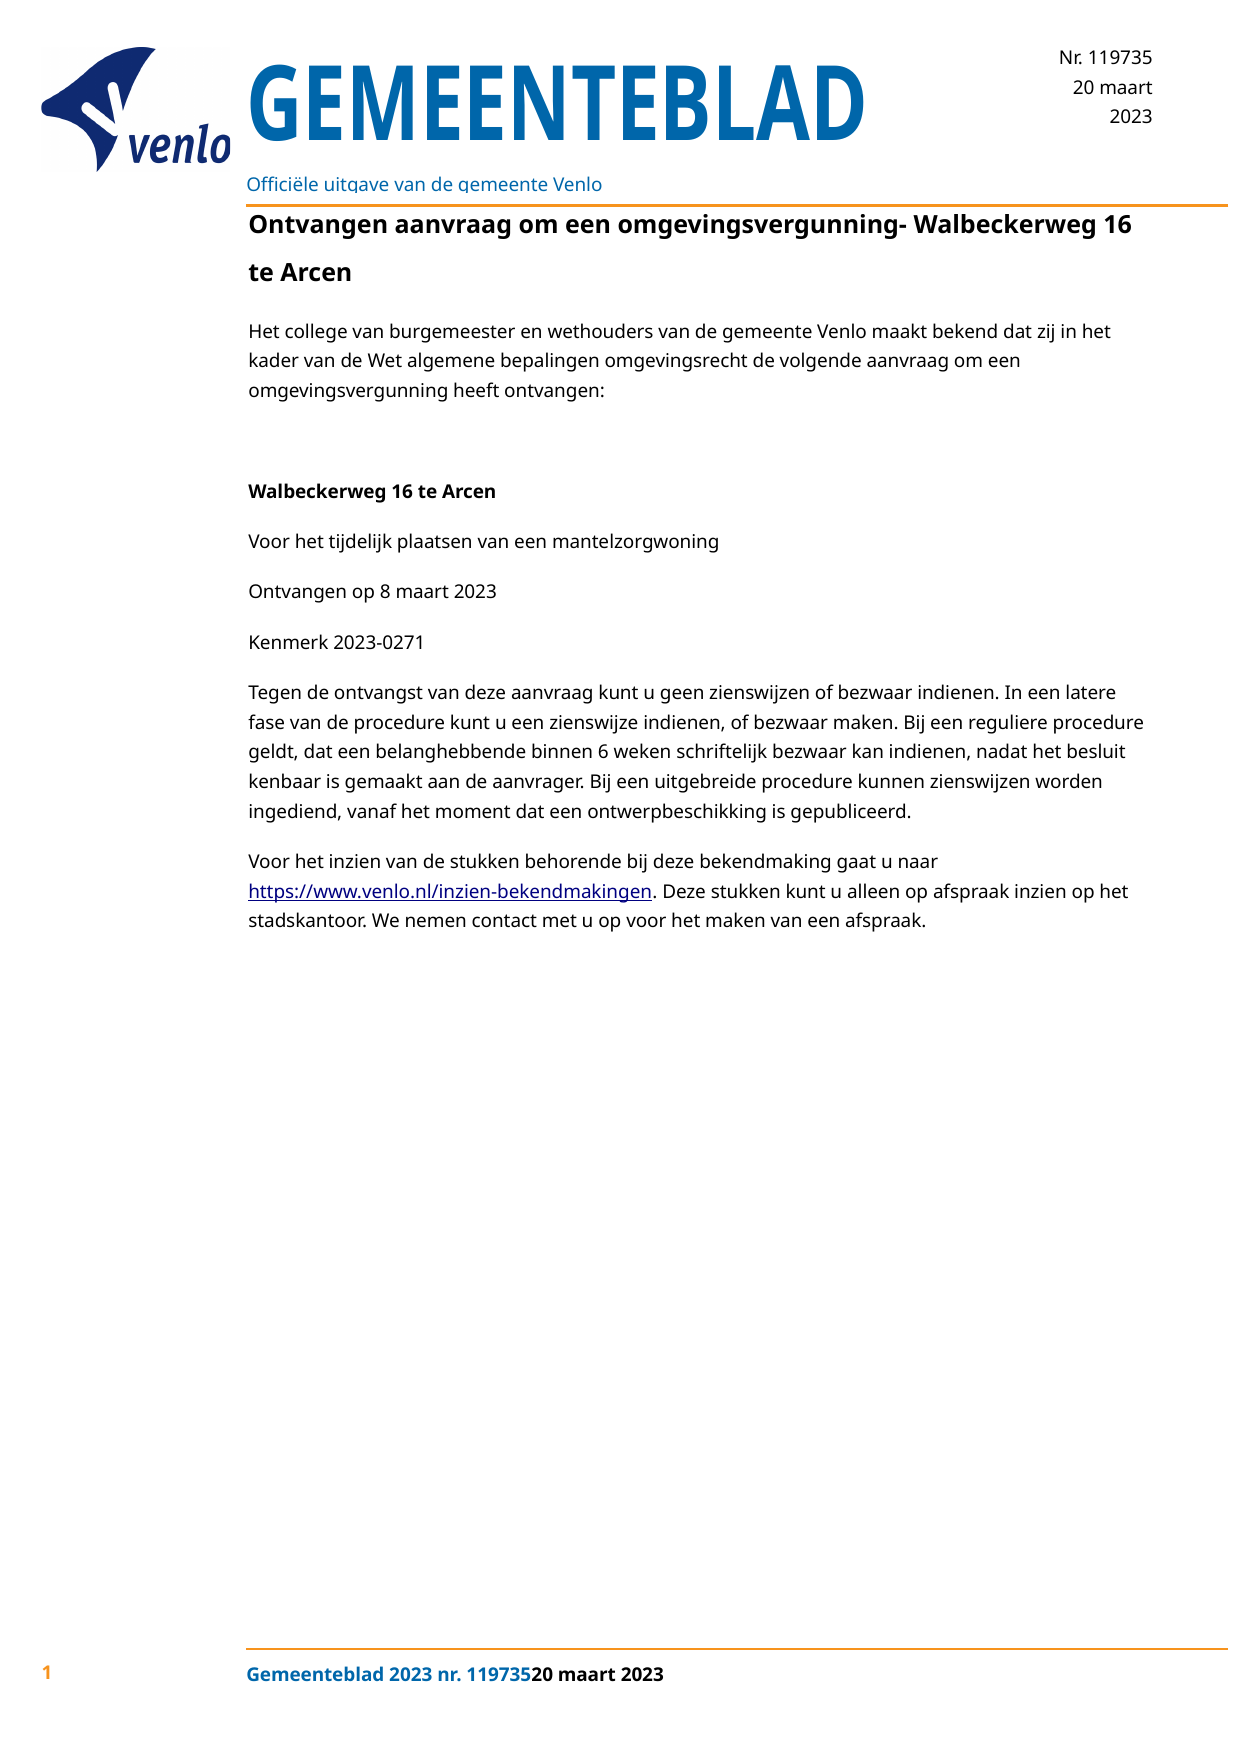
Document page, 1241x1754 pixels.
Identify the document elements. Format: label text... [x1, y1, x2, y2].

text Voor het tijdelijk plaatsen van een mantelzorgwoning [248, 528, 1152, 554]
text Walbeckerweg 16 te Arcen [248, 478, 1152, 504]
text Kenmerk 2023-0271 [248, 629, 1152, 655]
picture [41, 47, 231, 172]
text Het college van burgemeester en wethouders van de gemeente Venlo maakt bekend dat zij in het kader van de Wet algemene bepalingen omgevingsrecht de volgende aanvraag om een omgevingsvergunning heeft ontvangen: [248, 318, 1152, 403]
text Voor het inzien van de stukken behorende bij deze bekendmaking gaat u naar https://www.venlo.nl/inzien-bekendmakingen. Deze stukken kunt u alleen op afspraak inzien op het stadskantoor. We nemen contact met u op voor het maken van een afspraak. [248, 848, 1152, 933]
text Ontvangen op 8 maart 2023 [248, 579, 1152, 604]
text Tegen de ontvangst van deze aanvraag kunt u geen zienswijzen of bezwaar indienen. In een latere fase van de procedure kunt u een zienswijze indienen, of bezwaar maken. Bij een reguliere procedure geldt, dat een belanghebbende binnen 6 weken schriftelijk bezwaar kan indienen, nadat het besluit kenbaar is gemaakt aan de aanvrager. Bij een uitgebreide procedure kunnen zienswijzen worden ingediend, vanaf het moment dat een ontwerpbeschikking is gepubliceerd. [248, 679, 1152, 824]
text Ontvangen aanvraag om een omgevingsvergunning- Walbeckerweg 16 te Arcen [248, 207, 1152, 288]
